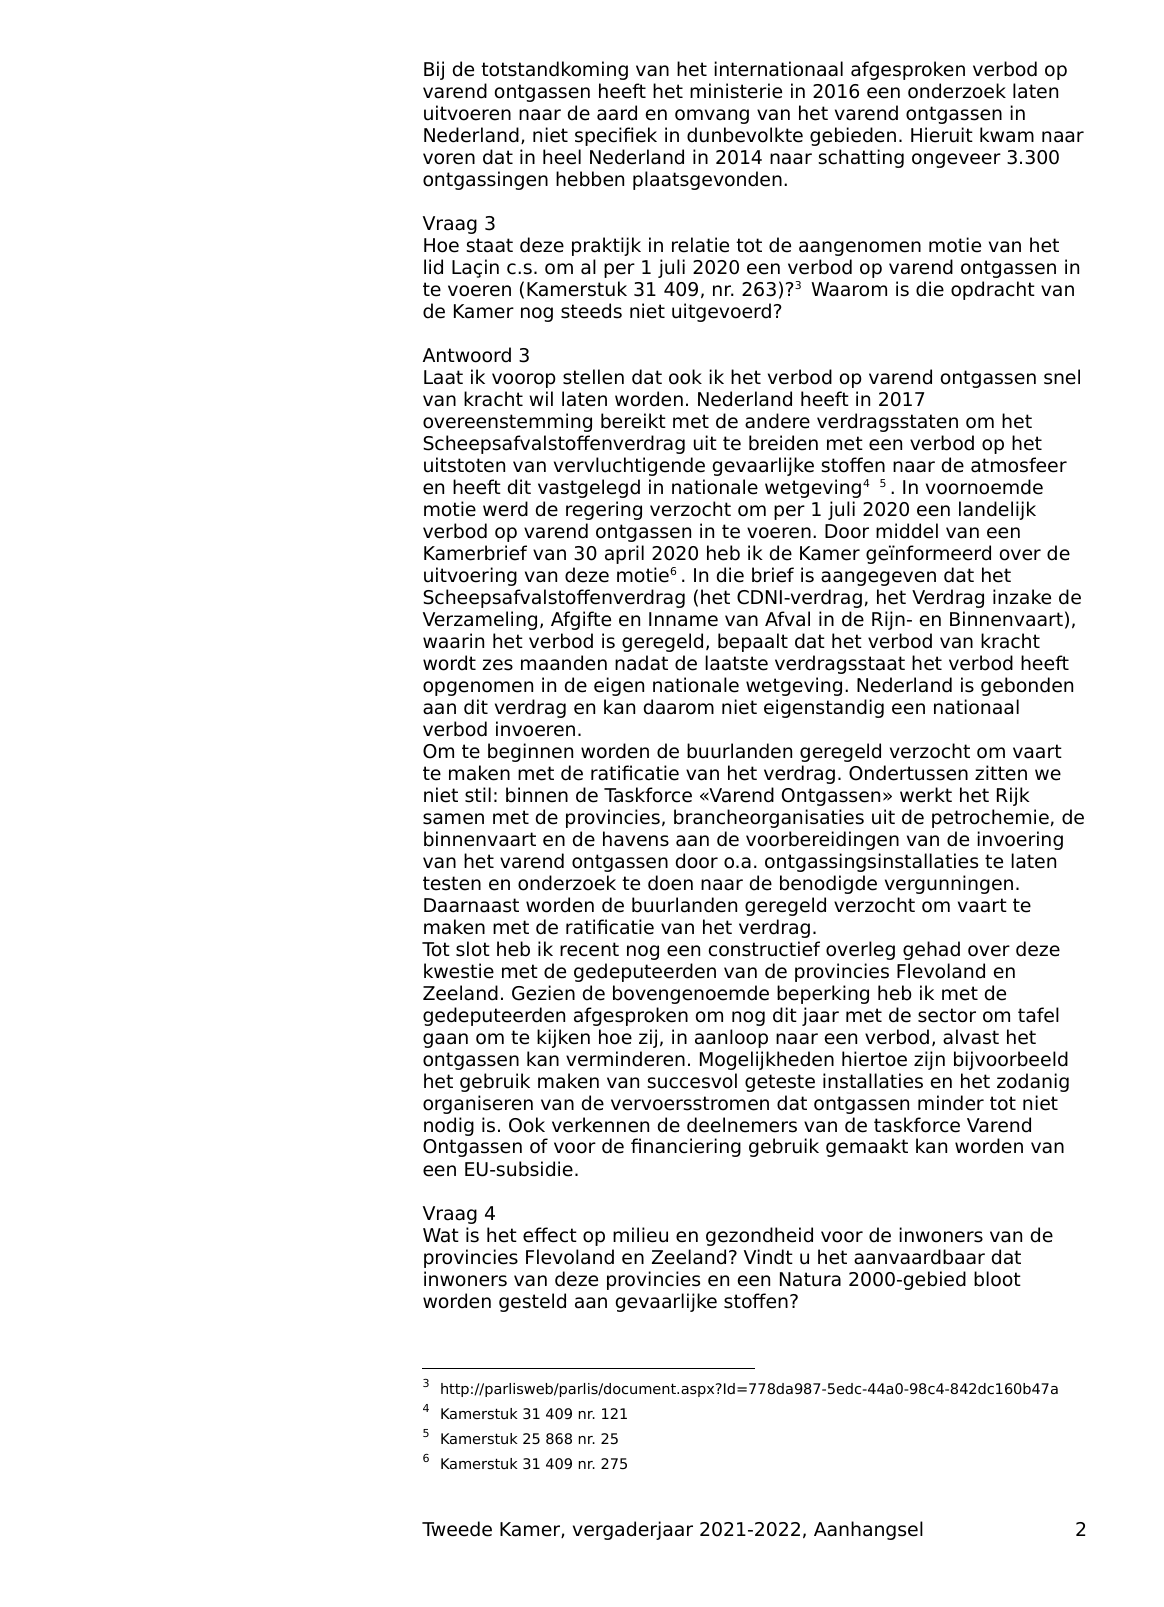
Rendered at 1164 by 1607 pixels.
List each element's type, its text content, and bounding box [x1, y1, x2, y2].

text Antwoord 3 [422, 345, 1087, 367]
text Hoe staat deze praktijk in relatie tot de aangenomen motie van het lid Laçin c.s. om al per 1 juli 2020 een verbod op varend ontgassen in te voeren (Kamerstuk 31 409, nr. 263)? Waarom is die opdracht van de Kamer nog steeds niet uitgevoerd? [422, 235, 1087, 323]
text Tot slot heb ik recent nog een constructief overleg gehad over deze kwestie met de gedeputeerden van de provincies Flevoland en Zeeland. Gezien de bovengenoemde beperking heb ik met de gedeputeerden afgesproken om nog dit jaar met de sector om tafel gaan om te kijken hoe zij, in aanloop naar een verbod, alvast het ontgassen kan verminderen. Mogelijkheden hiertoe zijn bijvoorbeeld het gebruik maken van succesvol geteste installaties en het zodanig organiseren van de vervoersstromen dat ontgassen minder tot niet nodig is. Ook verkennen de deelnemers van de taskforce Varend Ontgassen of voor de financiering gebruik gemaakt kan worden van een EU-subsidie. [422, 939, 1087, 1180]
text Kamerstuk 31 409 nr. 121 [422, 1402, 1087, 1424]
text Kamerstuk 31 409 nr. 275 [422, 1452, 1087, 1474]
text Bij de totstandkoming van het internationaal afgesproken verbod op varend ontgassen heeft het ministerie in 2016 een onderzoek laten uitvoeren naar de aard en omvang van het varend ontgassen in Nederland, niet specifiek in dunbevolkte gebieden. Hieruit kwam naar voren dat in heel Nederland in 2014 naar schatting ongeveer 3.300 ontgassingen hebben plaatsgevonden. [422, 59, 1087, 191]
text Kamerstuk 25 868 nr. 25 [422, 1427, 1087, 1449]
text Wat is het effect op milieu en gezondheid voor de inwoners van de provincies Flevoland en Zeeland? Vindt u het aanvaardbaar dat inwoners van deze provincies en een Natura 2000-gebied bloot worden gesteld aan gevaarlijke stoffen? [422, 1224, 1087, 1312]
text http://parlisweb/parlis/document.aspx?Id=778da987-5edc-44a0-98c4-842dc160b47a [422, 1377, 1087, 1399]
text Vraag 4 [422, 1203, 1087, 1224]
text Laat ik voorop stellen dat ook ik het verbod op varend ontgassen snel van kracht wil laten worden. Nederland heeft in 2017 overeenstemming bereikt met de andere verdragsstaten om het Scheepsafvalstoffenverdrag uit te breiden met een verbod op het uitstoten van vervluchtigende gevaarlijke stoffen naar de atmosfeer en heeft dit vastgelegd in nationale wetgeving . In voornoemde motie werd de regering verzocht om per 1 juli 2020 een landelijk verbod op varend ontgassen in te voeren. Door middel van een Kamerbrief van 30 april 2020 heb ik de Kamer geïnformeerd over de uitvoering van deze motie. In die brief is aangegeven dat het Scheepsafvalstoffenverdrag (het CDNI-verdrag, het Verdrag inzake de Verzameling, Afgifte en Inname van Afval in de Rijn- en Binnenvaart), waarin het verbod is geregeld, bepaalt dat het verbod van kracht wordt zes maanden nadat de laatste verdragsstaat het verbod heeft opgenomen in de eigen nationale wetgeving. Nederland is gebonden aan dit verdrag en kan daarom niet eigenstandig een nationaal verbod invoeren. [422, 367, 1087, 741]
text Vraag 3 [422, 213, 1087, 235]
text Om te beginnen worden de buurlanden geregeld verzocht om vaart te maken met de ratificatie van het verdrag. Ondertussen zitten we niet stil: binnen de Taskforce «Varend Ontgassen» werkt het Rijk samen met de provincies, brancheorganisaties uit de petrochemie, de binnenvaart en de havens aan de voorbereidingen van de invoering van het varend ontgassen door o.a. ontgassingsinstallaties te laten testen en onderzoek te doen naar de benodigde vergunningen. Daarnaast worden de buurlanden geregeld verzocht om vaart te maken met de ratificatie van het verdrag. [422, 741, 1087, 939]
